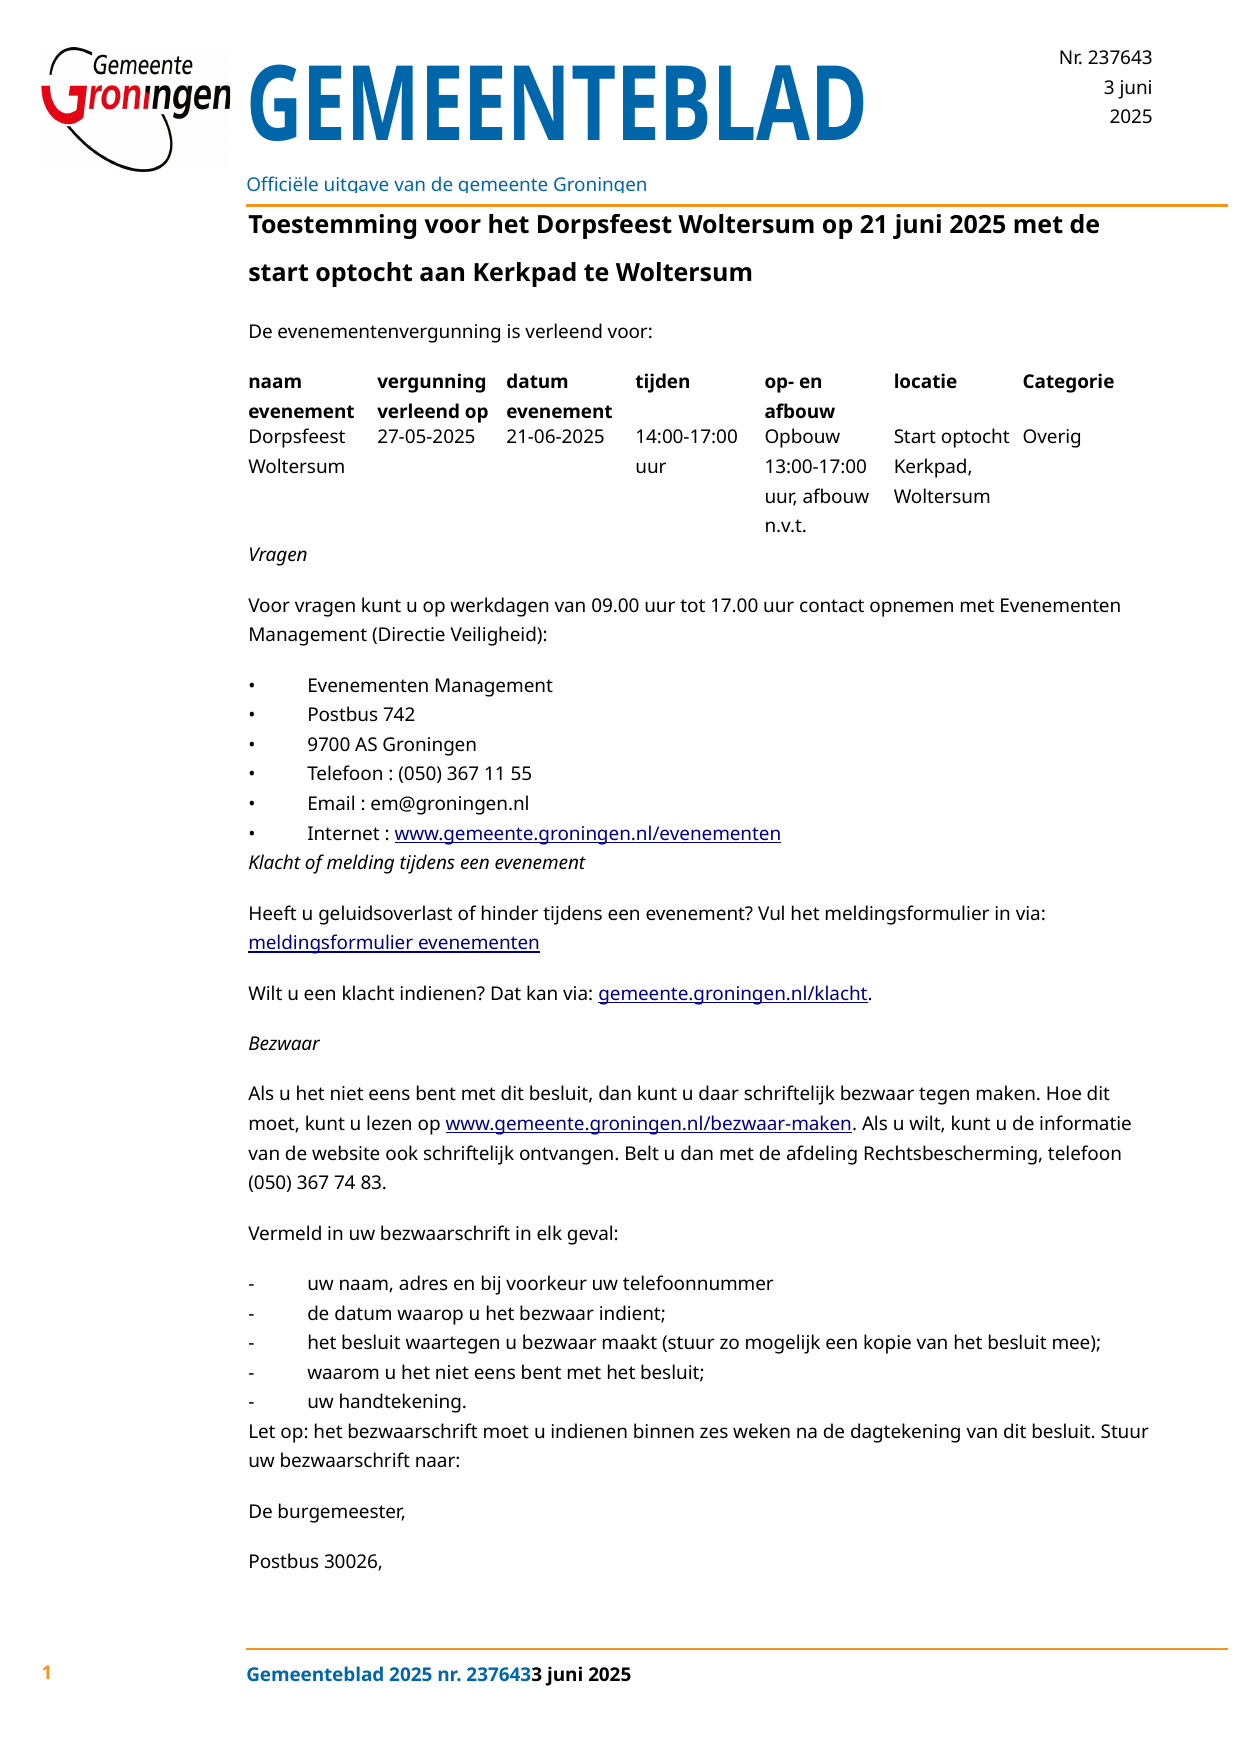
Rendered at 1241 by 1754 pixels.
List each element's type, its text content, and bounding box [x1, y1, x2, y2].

list Email : em@groningen.nl [248, 790, 1152, 816]
text Vragen [248, 541, 1152, 567]
table_cell Start optocht Kerkpad, Woltersum [894, 424, 1022, 538]
text De evenementenvergunning is verleend voor: [248, 318, 1152, 344]
list 9700 AS Groningen [248, 731, 1152, 757]
table_cell 14:00-17:00 uur [635, 424, 764, 538]
text Heeft u geluidsoverlast of hinder tijdens een evenement? Vul het meldingsformulier in via: meldingsformulier evenementen [248, 900, 1152, 955]
text Voor vragen kunt u op werkdagen van 09.00 uur tot 17.00 uur contact opnemen met Evenementen Management (Directie Veiligheid): [248, 592, 1152, 647]
text Let op: het bezwaarschrift moet u indienen binnen zes weken na de dagtekening van dit besluit. Stuur uw bezwaarschrift naar: [248, 1418, 1152, 1473]
text Wilt u een klacht indienen? Dat kan via: gemeente.groningen.nl/klacht. [248, 980, 1152, 1006]
list waarom u het niet eens bent met het besluit; [248, 1359, 1152, 1385]
table_header vergunning verleend op [377, 369, 506, 424]
list het besluit waartegen u bezwaar maakt (stuur zo mogelijk een kopie van het besluit mee); [248, 1329, 1152, 1355]
list de datum waarop u het bezwaar indient; [248, 1300, 1152, 1326]
picture [41, 47, 231, 172]
table_cell Overig [1023, 424, 1152, 538]
list Internet : www.gemeente.groningen.nl/evenementen [248, 820, 1152, 846]
table_header locatie [894, 369, 1022, 424]
list uw handtekening. [248, 1388, 1152, 1414]
table_cell 27-05-2025 [377, 424, 506, 538]
text Postbus 30026, [248, 1548, 1152, 1574]
text Klacht of melding tijdens een evenement [248, 849, 1152, 875]
table_header Categorie [1023, 369, 1152, 424]
table_cell Dorpsfeest Woltersum [248, 424, 377, 538]
text Toestemming voor het Dorpsfeest Woltersum op 21 juni 2025 met de start optocht aan Kerkpad te Woltersum [248, 207, 1152, 288]
text De burgemeester, [248, 1498, 1152, 1524]
table_header naam evenement [248, 369, 377, 424]
text Vermeld in uw bezwaarschrift in elk geval: [248, 1220, 1152, 1246]
list Telefoon : (050) 367 11 55 [248, 761, 1152, 786]
table_header tijden [635, 369, 764, 424]
list Evenementen Management [248, 672, 1152, 698]
table_header op- en afbouw [764, 369, 893, 424]
text Bezwaar [248, 1030, 1152, 1056]
table_cell 21-06-2025 [506, 424, 635, 538]
text Als u het niet eens bent met dit besluit, dan kunt u daar schriftelijk bezwaar tegen maken. Hoe dit moet, kunt u lezen op www.gemeente.groningen.nl/bezwaar-maken. Als u wilt, kunt u de informatie van de website ook schriftelijk ontvangen. Belt u dan met de afdeling Rechtsbescherming, telefoon (050) 367 74 83. [248, 1081, 1152, 1195]
table_header datum evenement [506, 369, 635, 424]
list Postbus 742 [248, 701, 1152, 727]
table_cell Opbouw 13:00-17:00 uur, afbouw n.v.t. [764, 424, 893, 538]
list uw naam, adres en bij voorkeur uw telefoonnummer [248, 1270, 1152, 1296]
